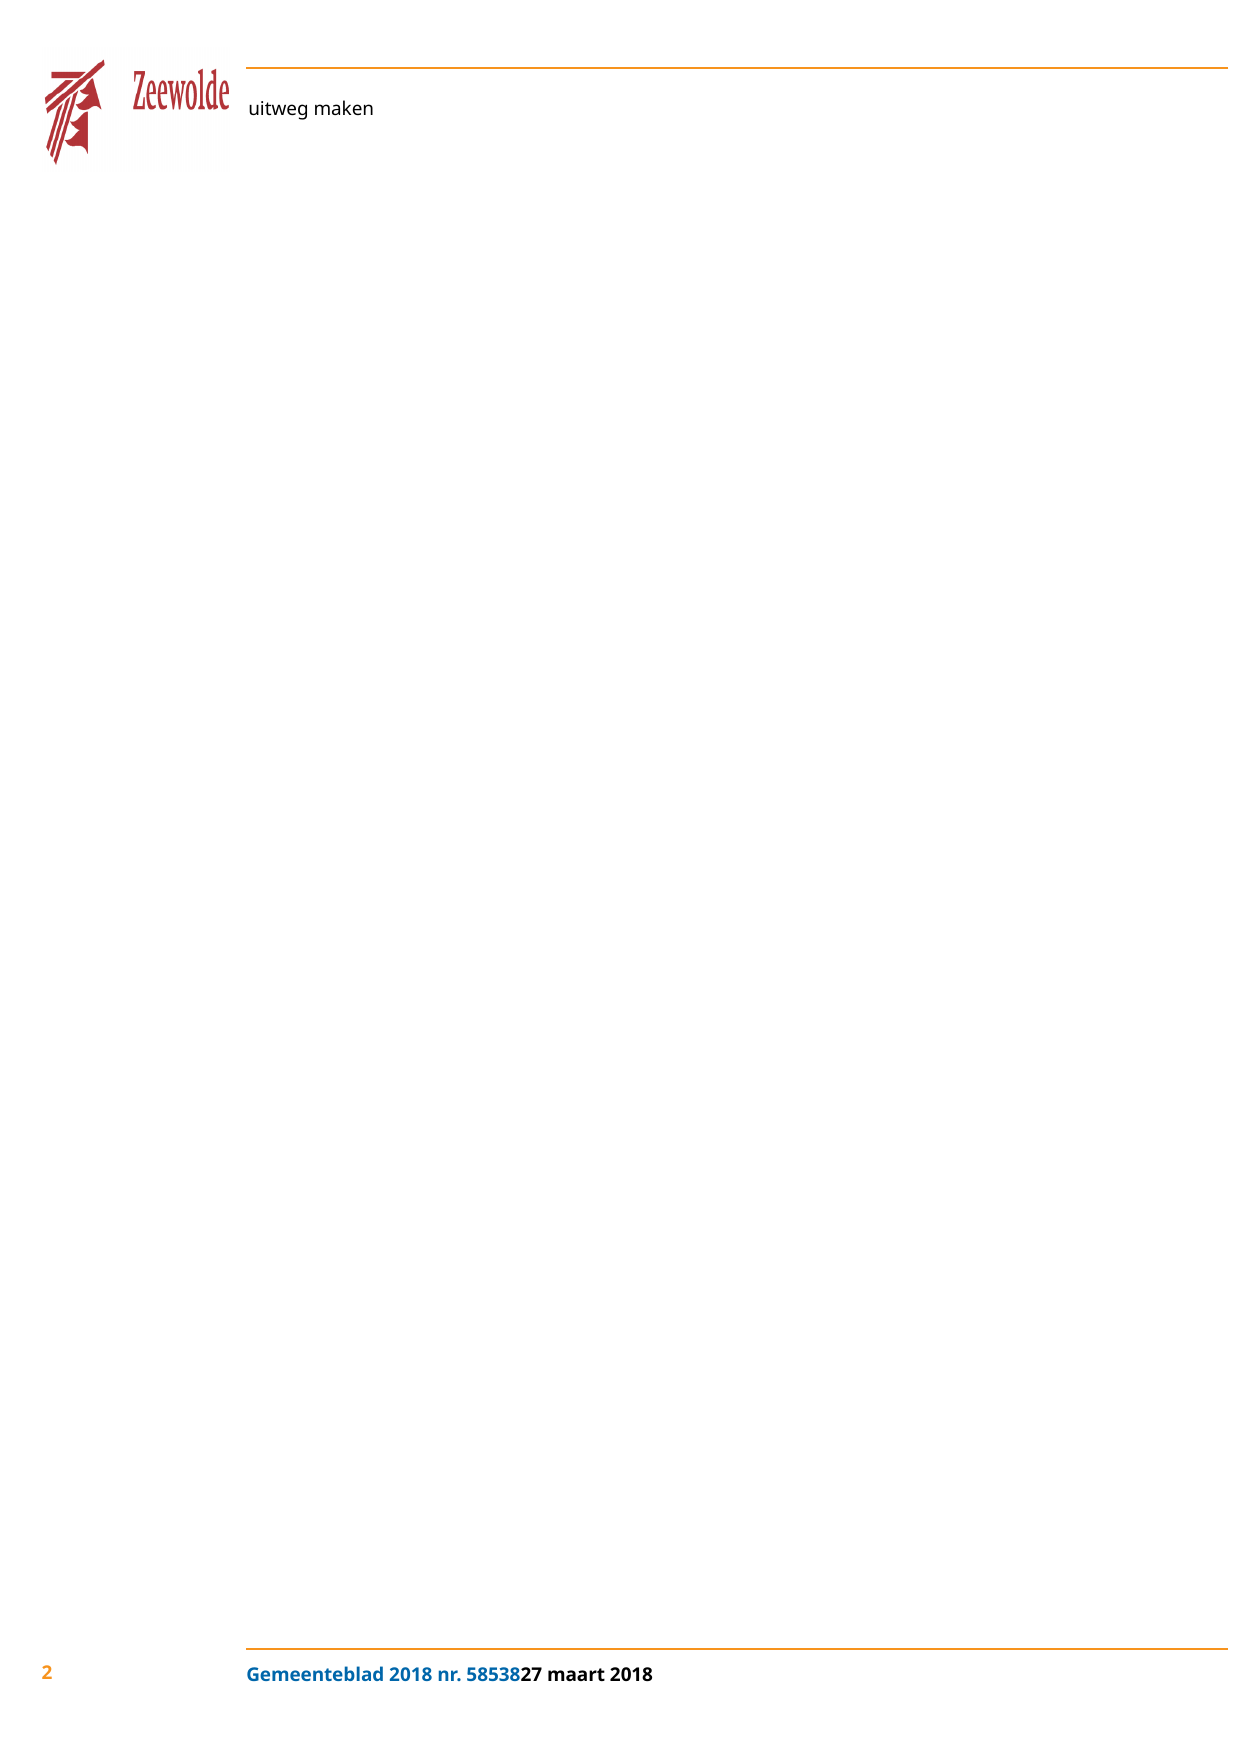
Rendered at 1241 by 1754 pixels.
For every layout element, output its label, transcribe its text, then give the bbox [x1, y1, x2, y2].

text uitweg maken [248, 95, 1152, 121]
picture [41, 47, 231, 172]
